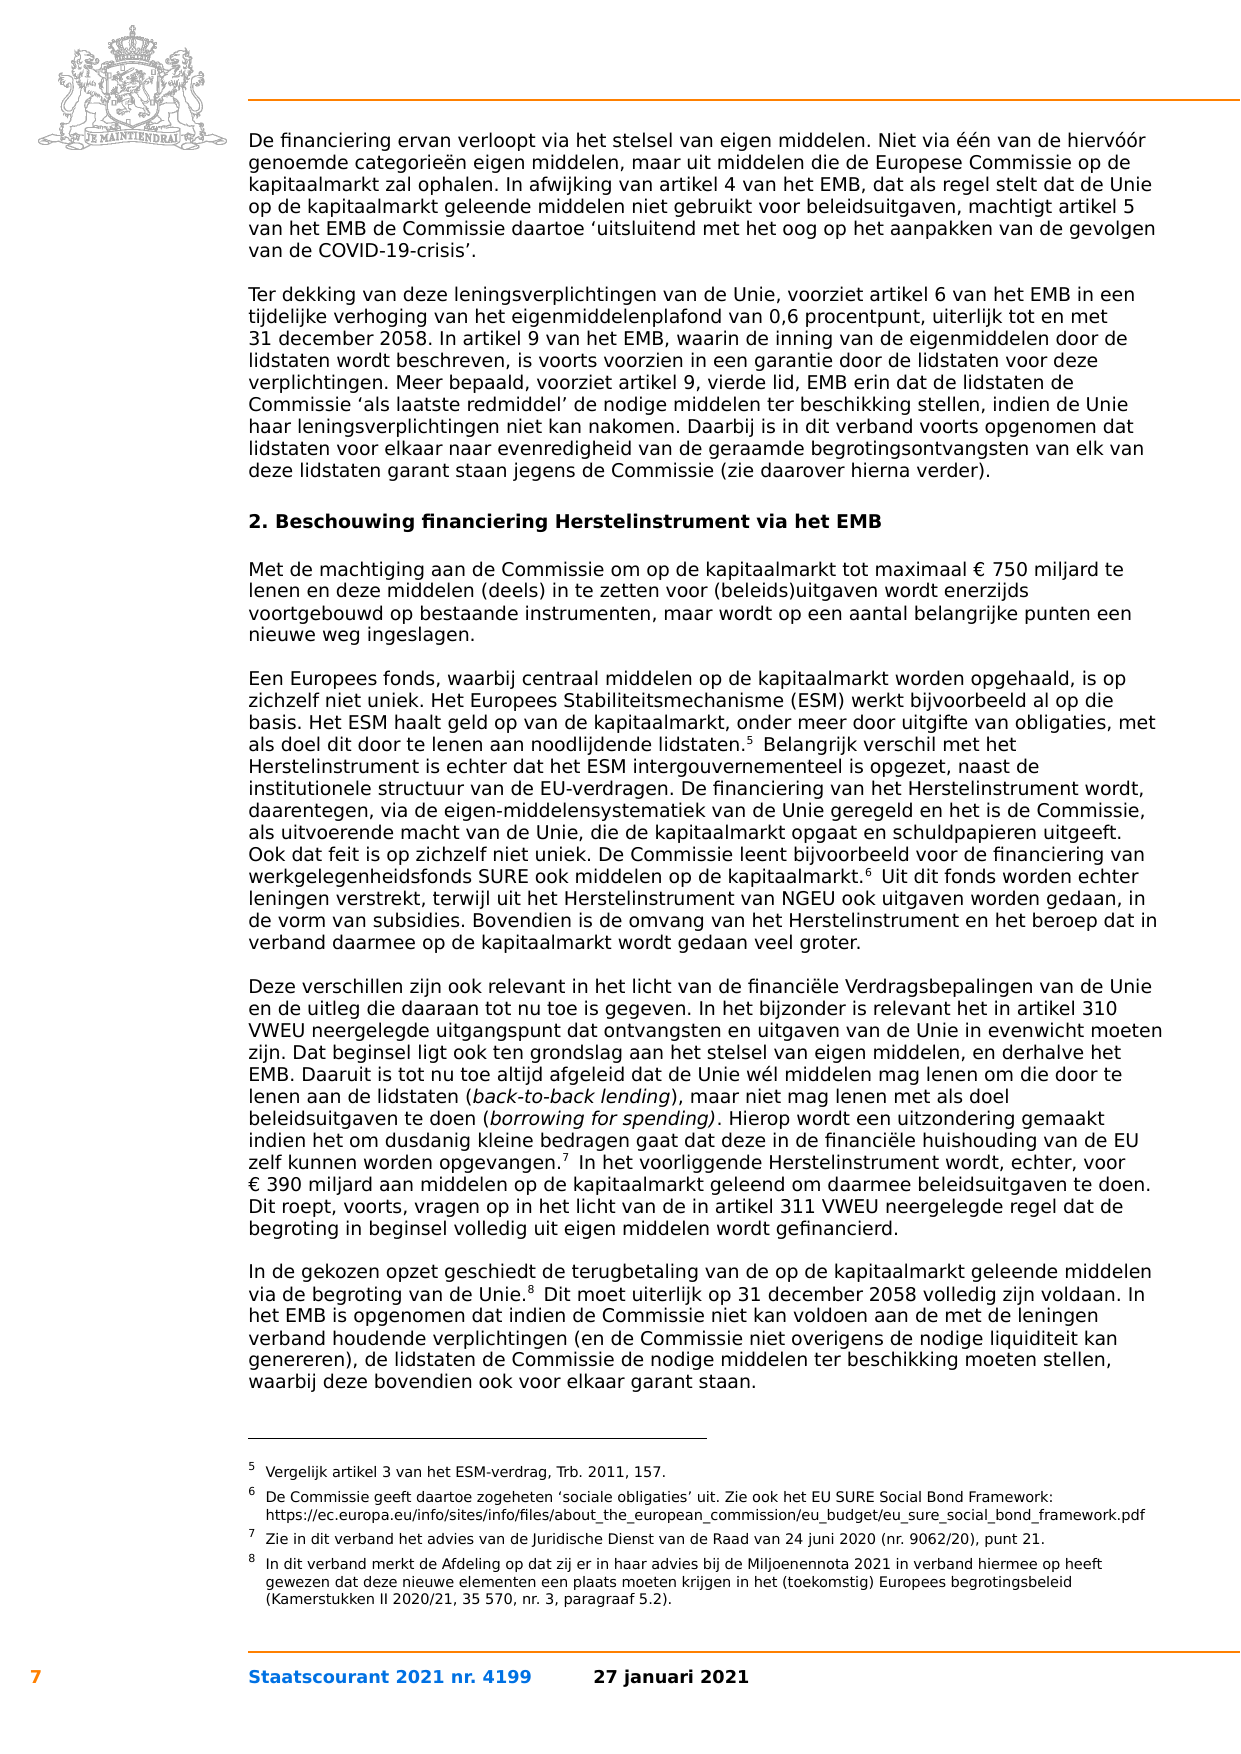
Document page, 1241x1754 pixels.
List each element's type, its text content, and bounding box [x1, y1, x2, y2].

subtitle 2. Beschouwing financiering Herstelinstrument via het EMB [248, 511, 1163, 533]
text In de gekozen opzet geschiedt de terugbetaling van de op de kapitaalmarkt geleende middelen via de begroting van de Unie. Dit moet uiterlijk op 31 december 2058 volledig zijn voldaan. In het EMB is opgenomen dat indien de Commissie niet kan voldoen aan de met de leningen verband houdende verplichtingen (en de Commissie niet overigens de nodige liquiditeit kan genereren), de lidstaten de Commissie de nodige middelen ter beschikking moeten stellen, waarbij deze bovendien ook voor elkaar garant staan. [248, 1261, 1163, 1393]
text Met de machtiging aan de Commissie om op de kapitaalmarkt tot maximaal € 750 miljard te lenen en deze middelen (deels) in te zetten voor (beleids)uitgaven wordt enerzijds voortgebouwd op bestaande instrumenten, maar wordt op een aantal belangrijke punten een nieuwe weg ingeslagen. [248, 558, 1163, 646]
text Zie in dit verband het advies van de Juridische Dienst van de Raad van 24 juni 2020 (nr. 9062/20), punt 21. [248, 1527, 1163, 1549]
text De Commissie geeft daartoe zogeheten ‘sociale obligaties’ uit. Zie ook het EU SURE Social Bond Framework: https://ec.europa.eu/info/sites/info/files/about_the_european_commission/eu_budget/eu_sure_social_bond_framework.pdf [248, 1485, 1163, 1524]
text Deze verschillen zijn ook relevant in het licht van de financiële Verdragsbepalingen van de Unie en de uitleg die daaraan tot nu toe is gegeven. In het bijzonder is relevant het in artikel 310 VWEU neergelegde uitgangspunt dat ontvangsten en uitgaven van de Unie in evenwicht moeten zijn. Dat beginsel ligt ook ten grondslag aan het stelsel van eigen middelen, en derhalve het EMB. Daaruit is tot nu toe altijd afgeleid dat de Unie wél middelen mag lenen om die door te lenen aan de lidstaten (back-to-back lending), maar niet mag lenen met als doel beleidsuitgaven te doen (borrowing for spending). Hierop wordt een uitzondering gemaakt indien het om dusdanig kleine bedragen gaat dat deze in de financiële huishouding van de EU zelf kunnen worden opgevangen. In het voorliggende Herstelinstrument wordt, echter, voor € 390 miljard aan middelen op de kapitaalmarkt geleend om daarmee beleidsuitgaven te doen. Dit roept, voorts, vragen op in het licht van de in artikel 311 VWEU neergelegde regel dat de begroting in beginsel volledig uit eigen middelen wordt gefinancierd. [248, 976, 1163, 1239]
picture [38, 25, 227, 150]
text Vergelijk artikel 3 van het ESM-verdrag, Trb. 2011, 157. [248, 1460, 1163, 1482]
text De financiering ervan verloopt via het stelsel van eigen middelen. Niet via één van de hiervóór genoemde categorieën eigen middelen, maar uit middelen die de Europese Commissie op de kapitaalmarkt zal ophalen. In afwijking van artikel 4 van het EMB, dat als regel stelt dat de Unie op de kapitaalmarkt geleende middelen niet gebruikt voor beleidsuitgaven, machtigt artikel 5 van het EMB de Commissie daartoe ‘uitsluitend met het oog op het aanpakken van de gevolgen van de COVID-19-crisis’. [248, 130, 1163, 262]
text Een Europees fonds, waarbij centraal middelen op de kapitaalmarkt worden opgehaald, is op zichzelf niet uniek. Het Europees Stabiliteitsmechanisme (ESM) werkt bijvoorbeeld al op die basis. Het ESM haalt geld op van de kapitaalmarkt, onder meer door uitgifte van obligaties, met als doel dit door te lenen aan noodlijdende lidstaten. Belangrijk verschil met het Herstelinstrument is echter dat het ESM intergouvernementeel is opgezet, naast de institutionele structuur van de EU-verdragen. De financiering van het Herstelinstrument wordt, daarentegen, via de eigen-middelensystematiek van de Unie geregeld en het is de Commissie, als uitvoerende macht van de Unie, die de kapitaalmarkt opgaat en schuldpapieren uitgeeft. Ook dat feit is op zichzelf niet uniek. De Commissie leent bijvoorbeeld voor de financiering van werkgelegenheidsfonds SURE ook middelen op de kapitaalmarkt. Uit dit fonds worden echter leningen verstrekt, terwijl uit het Herstelinstrument van NGEU ook uitgaven worden gedaan, in de vorm van subsidies. Bovendien is de omvang van het Herstelinstrument en het beroep dat in verband daarmee op de kapitaalmarkt wordt gedaan veel groter. [248, 668, 1163, 954]
text In dit verband merkt de Afdeling op dat zij er in haar advies bij de Miljoenennota 2021 in verband hiermee op heeft gewezen dat deze nieuwe elementen een plaats moeten krijgen in het (toekomstig) Europees begrotingsbeleid (Kamerstukken II 2020/21, 35 570, nr. 3, paragraaf 5.2). [248, 1552, 1163, 1608]
text Ter dekking van deze leningsverplichtingen van de Unie, voorziet artikel 6 van het EMB in een tijdelijke verhoging van het eigenmiddelenplafond van 0,6 procentpunt, uiterlijk tot en met 31 december 2058. In artikel 9 van het EMB, waarin de inning van de eigenmiddelen door de lidstaten wordt beschreven, is voorts voorzien in een garantie door de lidstaten voor deze verplichtingen. Meer bepaald, voorziet artikel 9, vierde lid, EMB erin dat de lidstaten de Commissie ‘als laatste redmiddel’ de nodige middelen ter beschikking stellen, indien de Unie haar leningsverplichtingen niet kan nakomen. Daarbij is in dit verband voorts opgenomen dat lidstaten voor elkaar naar evenredigheid van de geraamde begrotingsontvangsten van elk van deze lidstaten garant staan jegens de Commissie (zie daarover hierna verder). [248, 284, 1163, 481]
